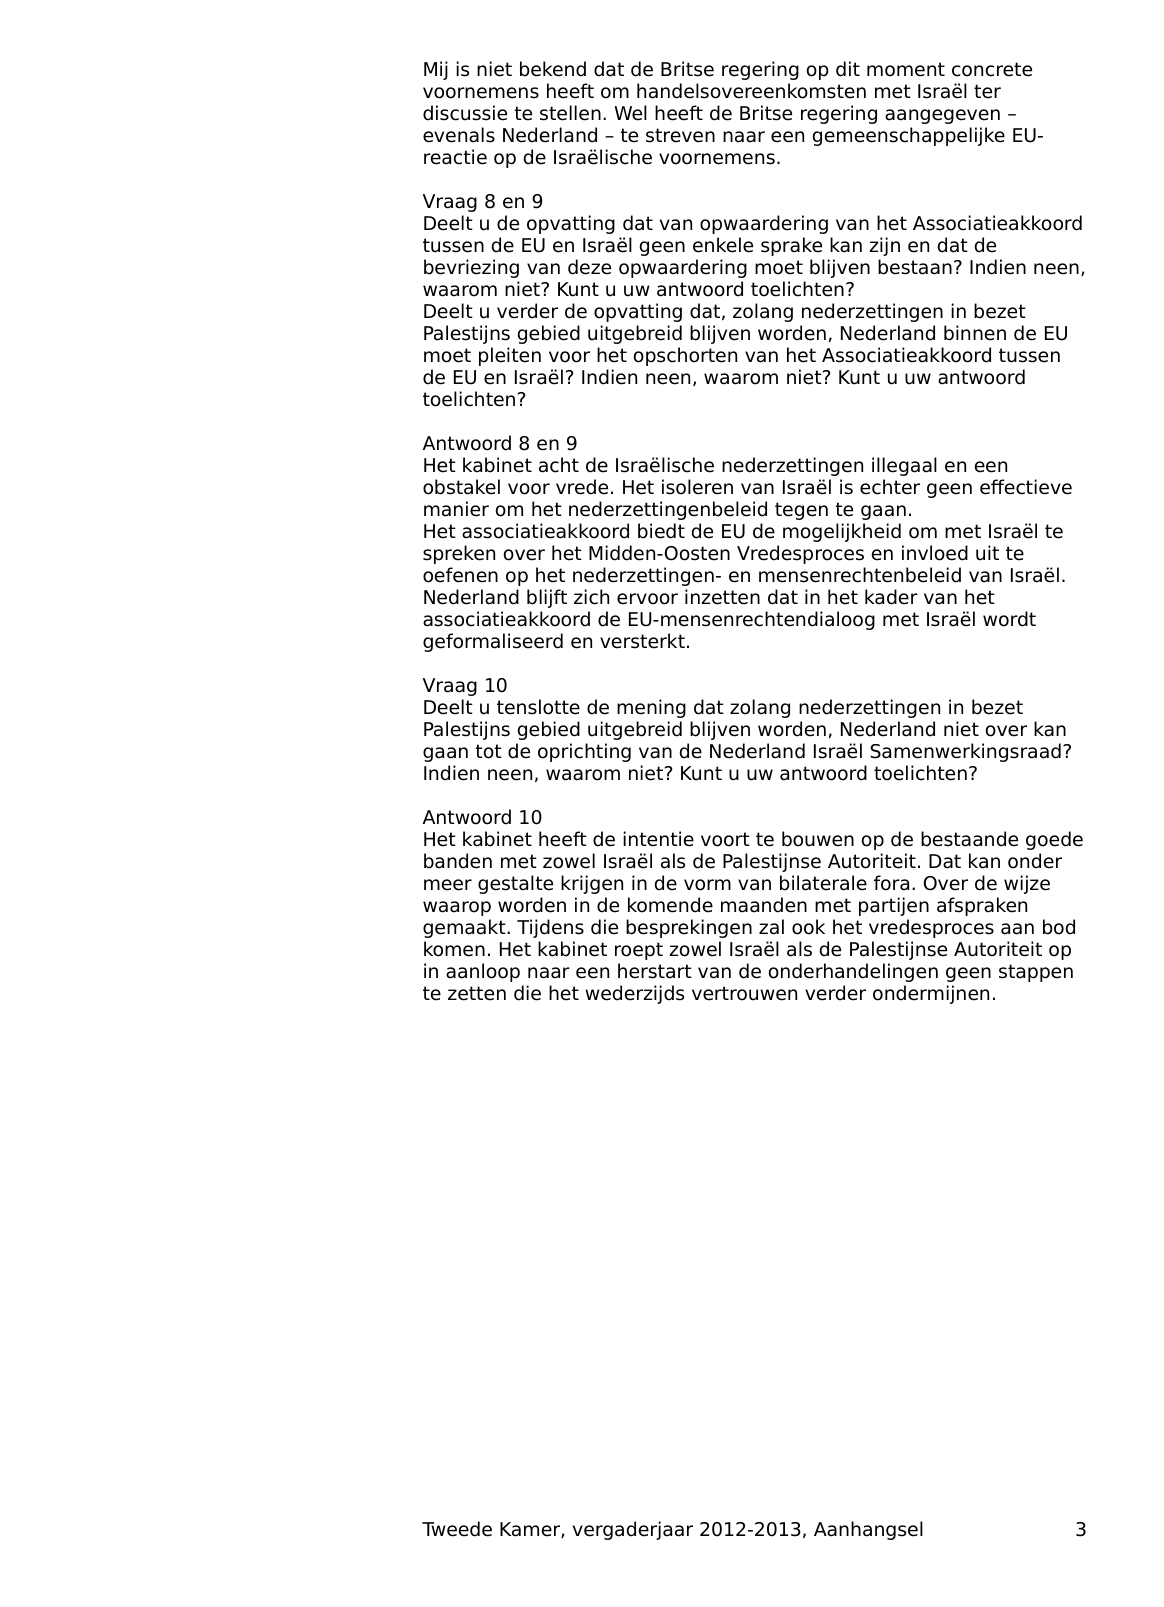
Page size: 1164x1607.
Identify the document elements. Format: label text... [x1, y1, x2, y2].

text Antwoord 8 en 9 [422, 433, 1087, 455]
text Het kabinet acht de Israëlische nederzettingen illegaal en een obstakel voor vrede. Het isoleren van Israël is echter geen effectieve manier om het nederzettingenbeleid tegen te gaan. [422, 455, 1087, 521]
text Deelt u de opvatting dat van opwaardering van het Associatieakkoord tussen de EU en Israël geen enkele sprake kan zijn en dat de bevriezing van deze opwaardering moet blijven bestaan? Indien neen, waarom niet? Kunt u uw antwoord toelichten? [422, 213, 1087, 301]
text Het kabinet heeft de intentie voort te bouwen op de bestaande goede banden met zowel Israël als de Palestijnse Autoriteit. Dat kan onder meer gestalte krijgen in de vorm van bilaterale fora. Over de wijze waarop worden in de komende maanden met partijen afspraken gemaakt. Tijdens die besprekingen zal ook het vredesproces aan bod komen. Het kabinet roept zowel Israël als de Palestijnse Autoriteit op in aanloop naar een herstart van de onderhandelingen geen stappen te zetten die het wederzijds vertrouwen verder ondermijnen. [422, 829, 1087, 1005]
text Deelt u tenslotte de mening dat zolang nederzettingen in bezet Palestijns gebied uitgebreid blijven worden, Nederland niet over kan gaan tot de oprichting van de Nederland Israël Samenwerkingsraad? Indien neen, waarom niet? Kunt u uw antwoord toelichten? [422, 697, 1087, 785]
text Deelt u verder de opvatting dat, zolang nederzettingen in bezet Palestijns gebied uitgebreid blijven worden, Nederland binnen de EU moet pleiten voor het opschorten van het Associatieakkoord tussen de EU en Israël? Indien neen, waarom niet? Kunt u uw antwoord toelichten? [422, 301, 1087, 411]
text Het associatieakkoord biedt de EU de mogelijkheid om met Israël te spreken over het Midden-Oosten Vredesproces en invloed uit te oefenen op het nederzettingen- en mensenrechtenbeleid van Israël. Nederland blijft zich ervoor inzetten dat in het kader van het associatieakkoord de EU-mensenrechtendialoog met Israël wordt geformaliseerd en versterkt. [422, 521, 1087, 653]
text Vraag 8 en 9 [422, 191, 1087, 213]
text Mij is niet bekend dat de Britse regering op dit moment concrete voornemens heeft om handelsovereenkomsten met Israël ter discussie te stellen. Wel heeft de Britse regering aangegeven – evenals Nederland – te streven naar een gemeenschappelijke EU-reactie op de Israëlische voornemens. [422, 59, 1087, 169]
text Vraag 10 [422, 675, 1087, 697]
text Antwoord 10 [422, 807, 1087, 829]
